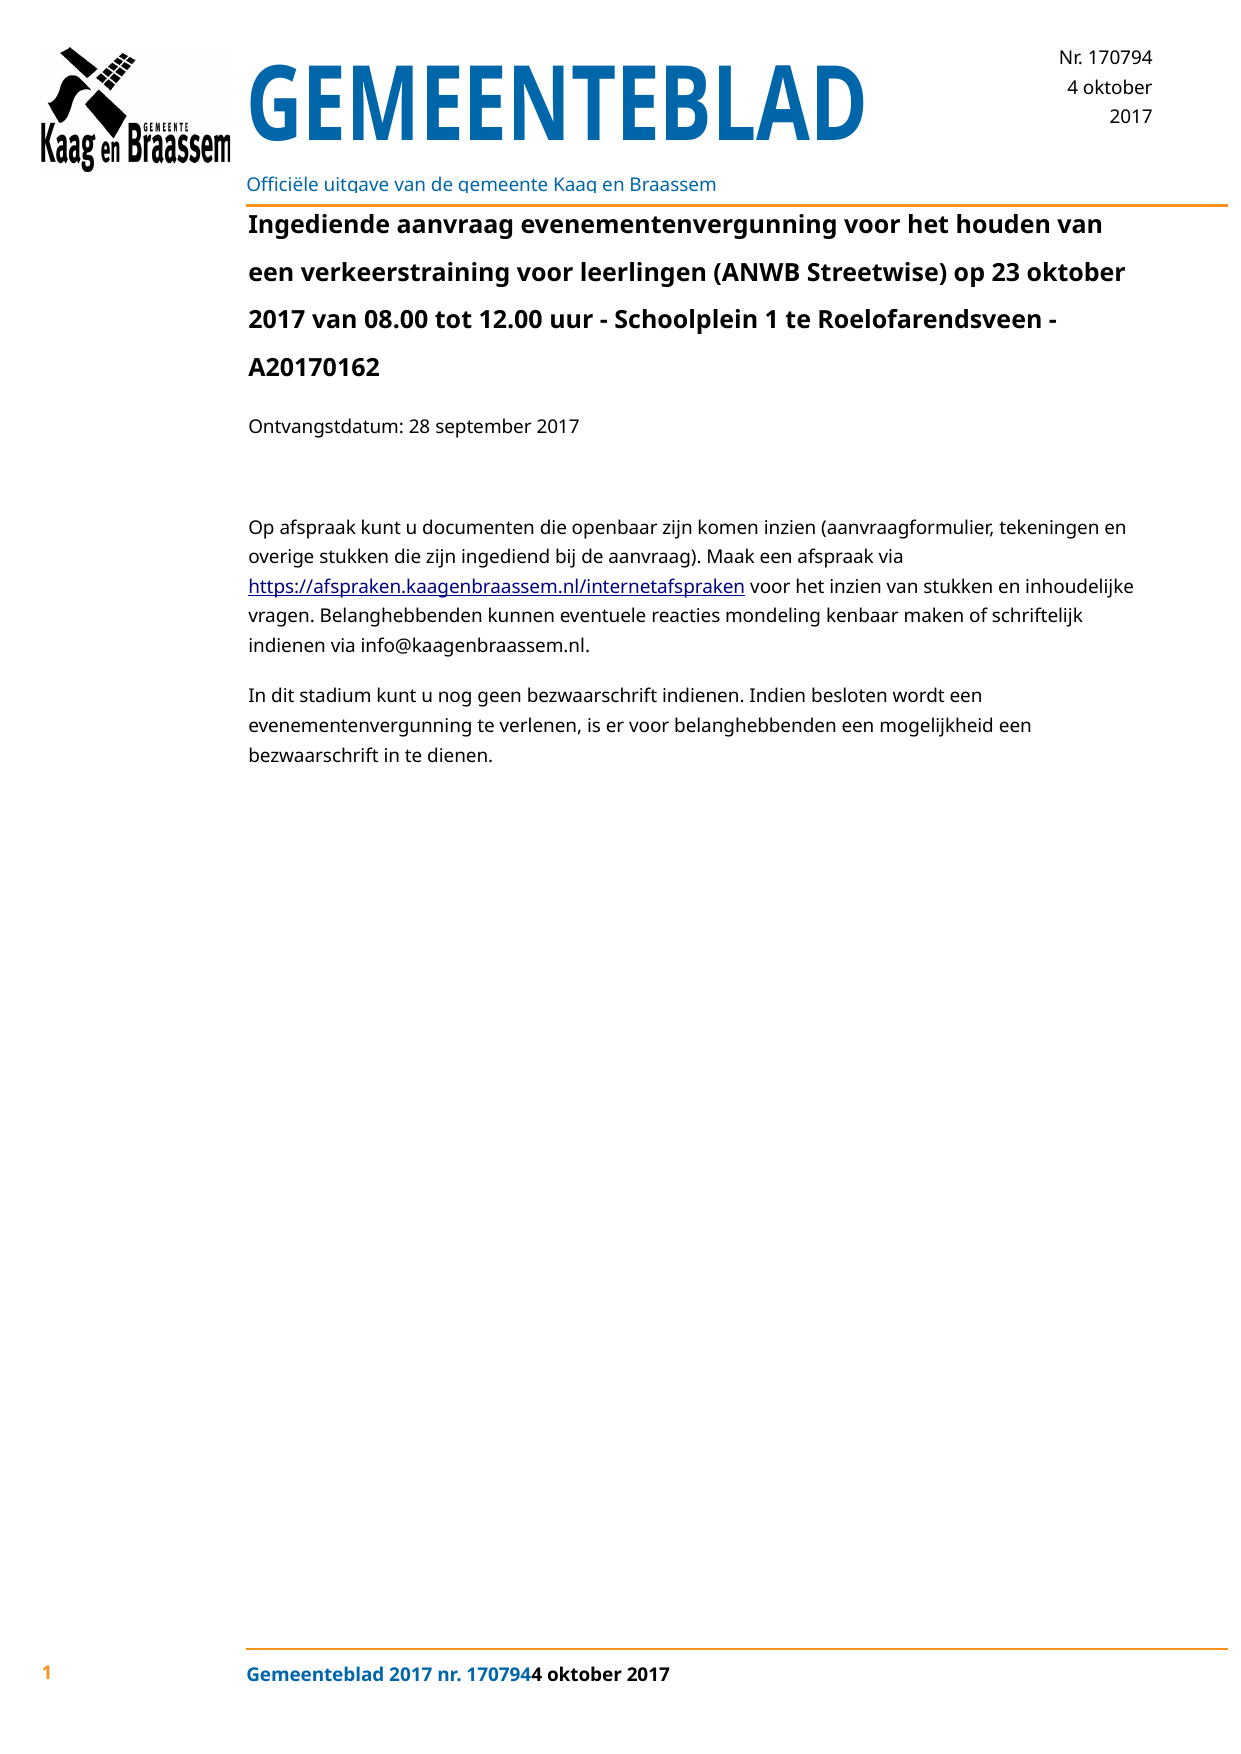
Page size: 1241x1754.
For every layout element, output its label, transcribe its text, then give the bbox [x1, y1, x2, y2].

picture [41, 47, 231, 172]
text Op afspraak kunt u documenten die openbaar zijn komen inzien (aanvraagformulier, tekeningen en overige stukken die zijn ingediend bij de aanvraag). Maak een afspraak via https://afspraken.kaagenbraassem.nl/internetafspraken voor het inzien van stukken en inhoudelijke vragen. Belanghebbenden kunnen eventuele reacties mondeling kenbaar maken of schriftelijk indienen via info@kaagenbraassem.nl. [248, 514, 1152, 658]
text Ingediende aanvraag evenementenvergunning voor het houden van een verkeerstraining voor leerlingen (ANWB Streetwise) op 23 oktober 2017 van 08.00 tot 12.00 uur - Schoolplein 1 te Roelofarendsveen - A20170162 [248, 207, 1152, 384]
text In dit stadium kunt u nog geen bezwaarschrift indienen. Indien besloten wordt een evenementenvergunning te verlenen, is er voor belanghebbenden een mogelijkheid een bezwaarschrift in te dienen. [248, 683, 1152, 768]
text Ontvangstdatum: 28 september 2017 [248, 413, 1152, 439]
